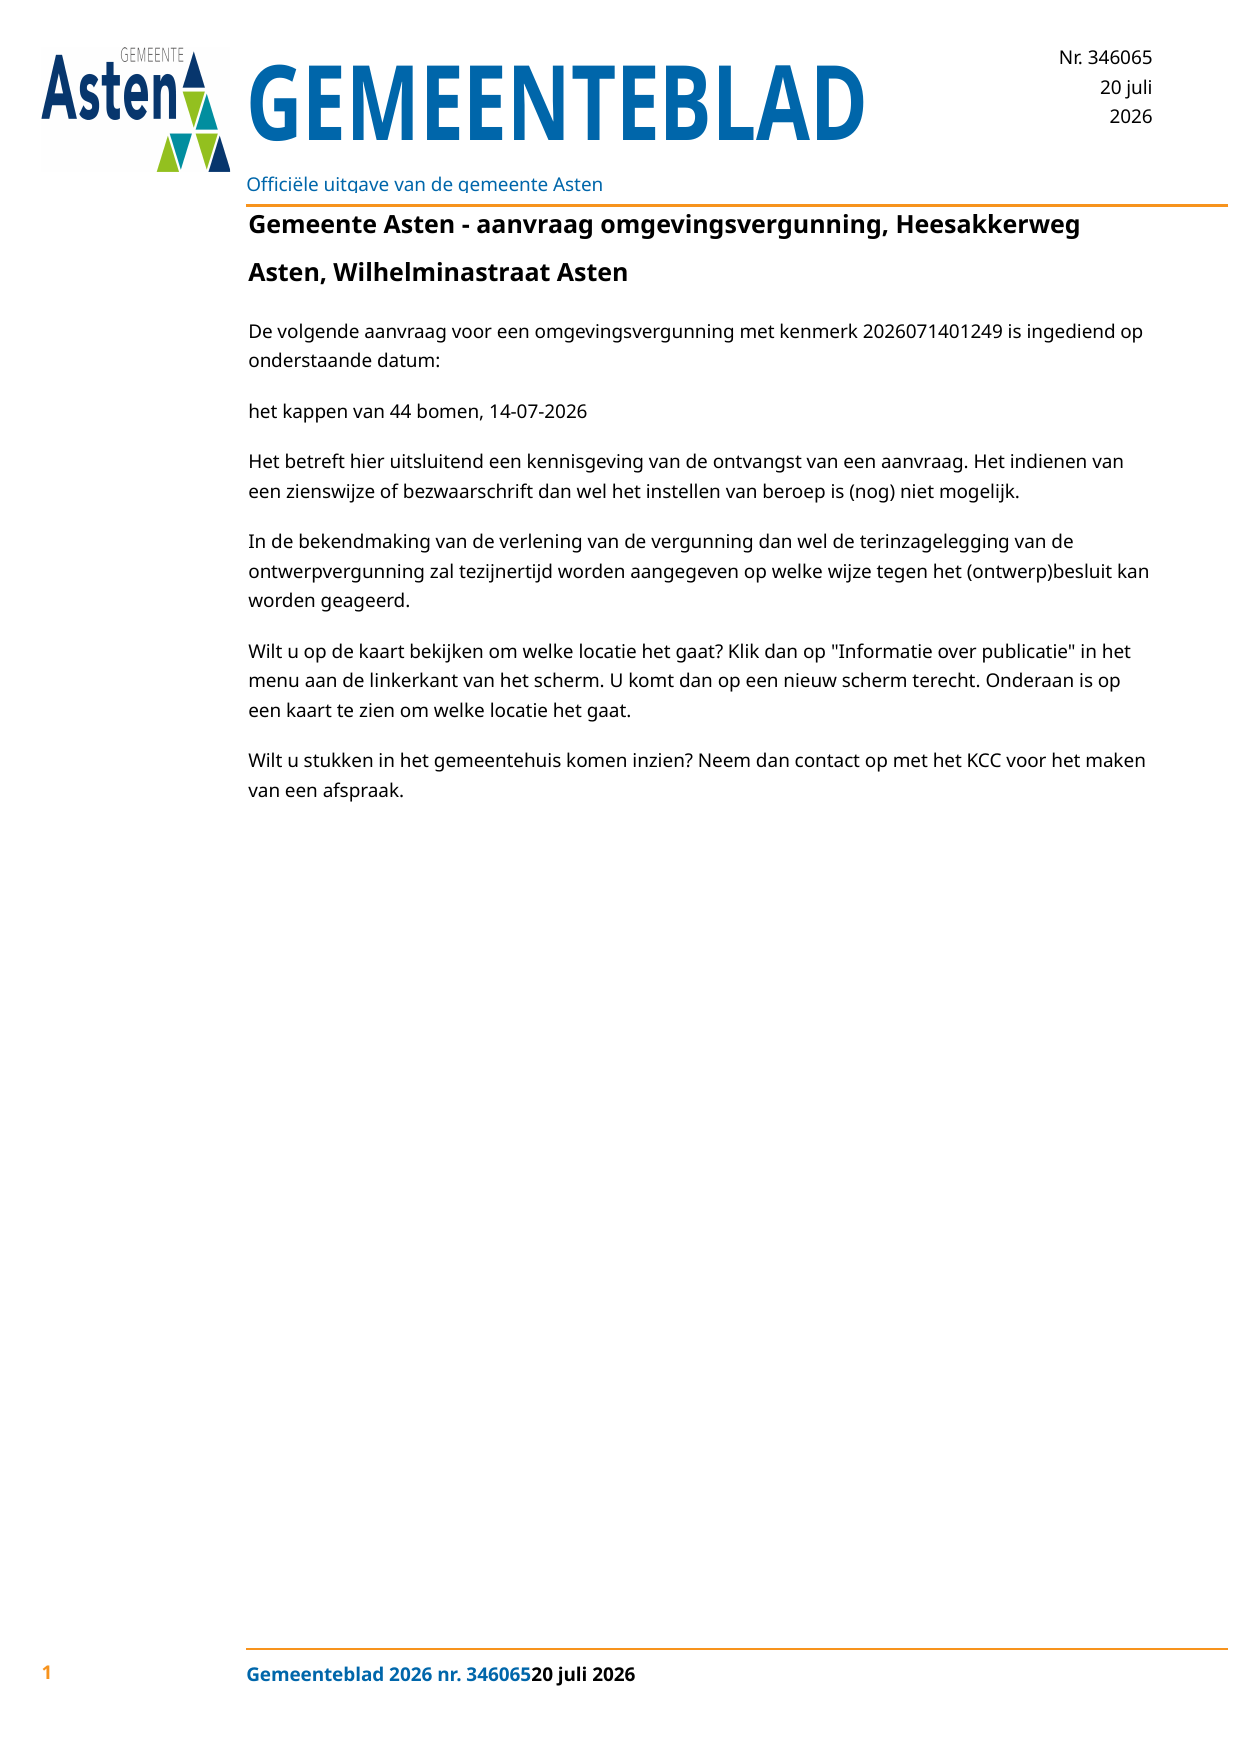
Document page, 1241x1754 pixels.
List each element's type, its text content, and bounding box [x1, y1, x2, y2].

text Wilt u stukken in het gemeentehuis komen inzien? Neem dan contact op met het KCC voor het maken van een afspraak. [248, 747, 1152, 803]
text Het betreft hier uitsluitend een kennisgeving van de ontvangst van een aanvraag. Het indienen van een zienswijze of bezwaarschrift dan wel het instellen van beroep is (nog) niet mogelijk. [248, 448, 1152, 504]
text De volgende aanvraag voor een omgevingsvergunning met kenmerk 2026071401249 is ingediend op onderstaande datum: [248, 318, 1152, 373]
text In de bekendmaking van de verlening van de vergunning dan wel de terinzagelegging van de ontwerpvergunning zal tezijnertijd worden aangegeven op welke wijze tegen het (ontwerp)besluit kan worden geageerd. [248, 528, 1152, 613]
text het kappen van 44 bomen, 14-07-2026 [248, 398, 1152, 424]
text Wilt u op de kaart bekijken om welke locatie het gaat? Klik dan op "Informatie over publicatie" in het menu aan de linkerkant van het scherm. U komt dan op een nieuw scherm terecht. Onderaan is op een kaart te zien om welke locatie het gaat. [248, 638, 1152, 723]
picture [41, 47, 231, 172]
text Gemeente Asten - aanvraag omgevingsvergunning, Heesakkerweg Asten, Wilhelminastraat Asten [248, 207, 1152, 288]
